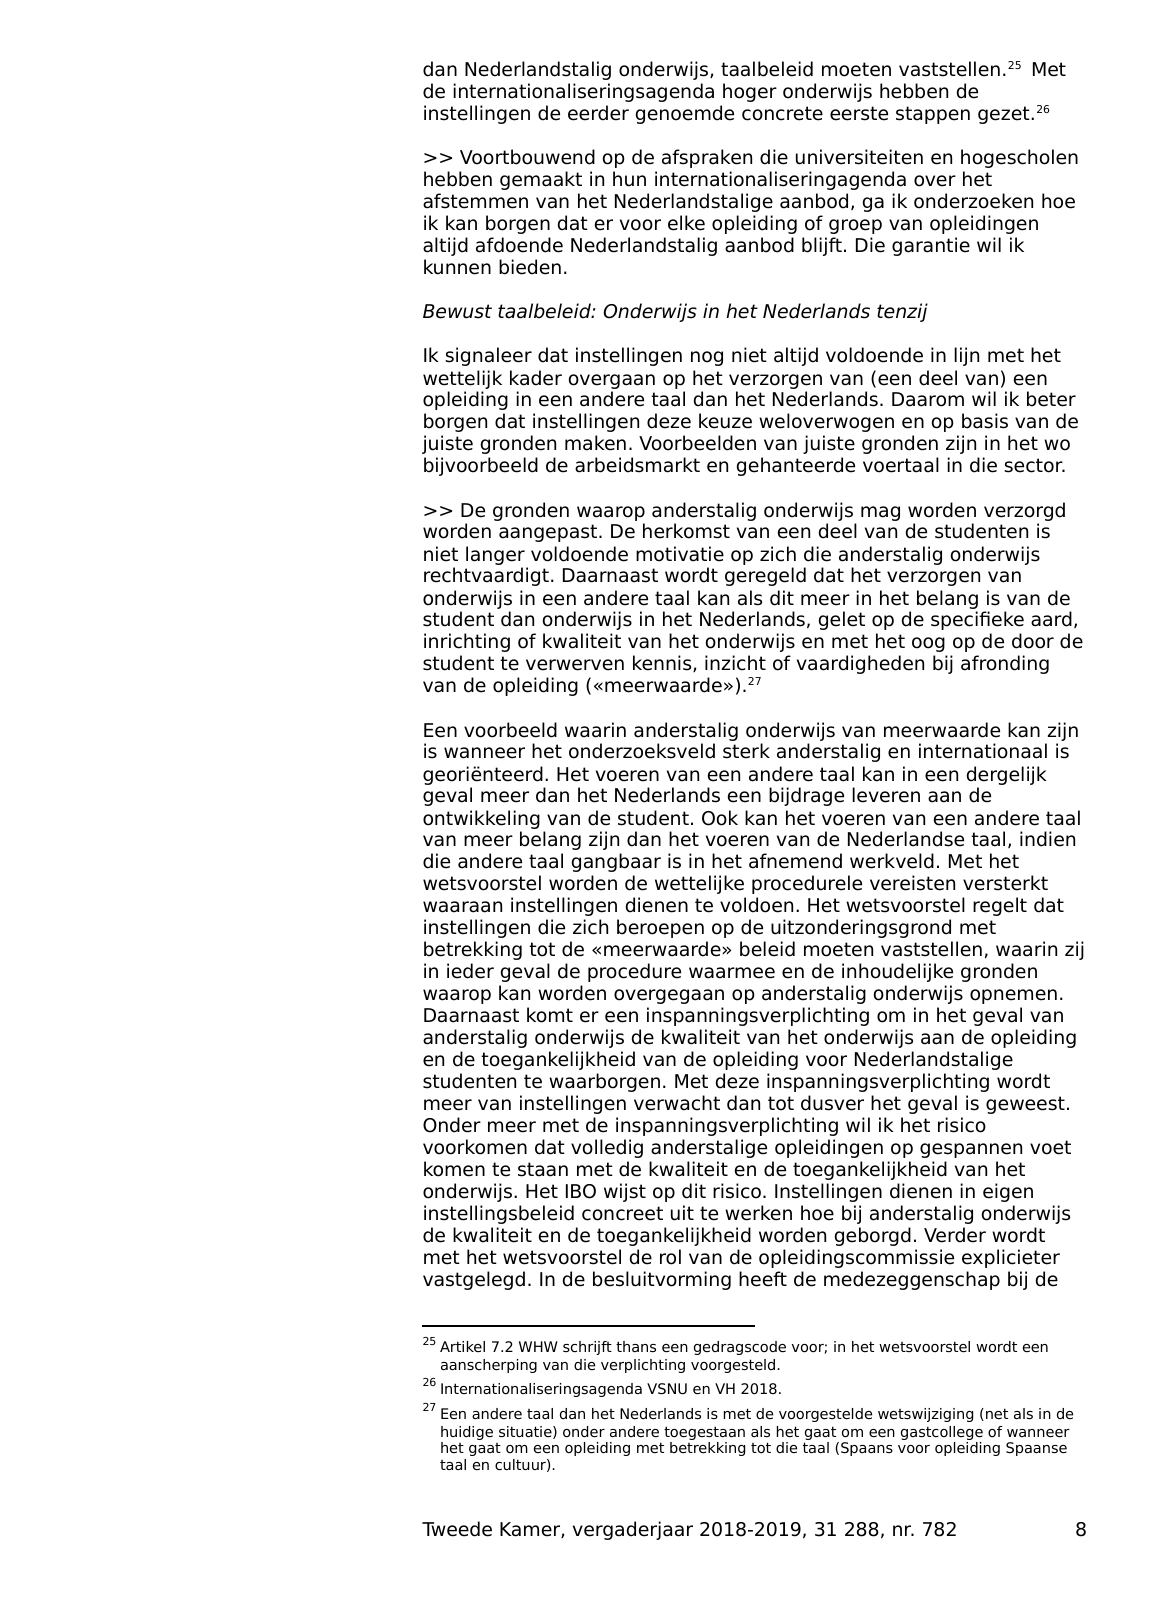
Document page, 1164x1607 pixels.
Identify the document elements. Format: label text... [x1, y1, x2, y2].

text Een voorbeeld waarin anderstalig onderwijs van meerwaarde kan zijn is wanneer het onderzoeksveld sterk anderstalig en internationaal is georiënteerd. Het voeren van een andere taal kan in een dergelijk geval meer dan het Nederlands een bijdrage leveren aan de ontwikkeling van de student. Ook kan het voeren van een andere taal van meer belang zijn dan het voeren van de Nederlandse taal, indien die andere taal gangbaar is in het afnemend werkveld. Met het wetsvoorstel worden de wettelijke procedurele vereisten versterkt waaraan instellingen dienen te voldoen. Het wetsvoorstel regelt dat instellingen die zich beroepen op de uitzonderingsgrond met betrekking tot de «meerwaarde» beleid moeten vaststellen, waarin zij in ieder geval de procedure waarmee en de inhoudelijke gronden waarop kan worden overgegaan op anderstalig onderwijs opnemen. Daarnaast komt er een inspanningsverplichting om in het geval van anderstalig onderwijs de kwaliteit van het onderwijs aan de opleiding en de toegankelijkheid van de opleiding voor Nederlandstalige studenten te waarborgen. Met deze inspanningsverplichting wordt meer van instellingen verwacht dan tot dusver het geval is geweest. Onder meer met de inspanningsverplichting wil ik het risico voorkomen dat volledig anderstalige opleidingen op gespannen voet komen te staan met de kwaliteit en de toegankelijkheid van het onderwijs. Het IBO wijst op dit risico. Instellingen dienen in eigen instellingsbeleid concreet uit te werken hoe bij anderstalig onderwijs de kwaliteit en de toegankelijkheid worden geborgd. Verder wordt met het wetsvoorstel de rol van de opleidingscommissie explicieter vastgelegd. In de besluitvorming heeft de medezeggenschap bij de [422, 719, 1087, 1291]
text Artikel 7.2 WHW schrijft thans een gedragscode voor; in het wetsvoorstel wordt een aanscherping van die verplichting voorgesteld. [422, 1335, 1087, 1374]
subtitle Bewust taalbeleid: Onderwijs in het Nederlands tenzij [422, 301, 1087, 323]
text >> Voortbouwend op de afspraken die universiteiten en hogescholen hebben gemaakt in hun internationaliseringagenda over het afstemmen van het Nederlandstalige aanbod, ga ik onderzoeken hoe ik kan borgen dat er voor elke opleiding of groep van opleidingen altijd afdoende Nederlandstalig aanbod blijft. Die garantie wil ik kunnen bieden. [422, 147, 1087, 279]
text Ik signaleer dat instellingen nog niet altijd voldoende in lijn met het wettelijk kader overgaan op het verzorgen van (een deel van) een opleiding in een andere taal dan het Nederlands. Daarom wil ik beter borgen dat instellingen deze keuze weloverwogen en op basis van de juiste gronden maken. Voorbeelden van juiste gronden zijn in het wo bijvoorbeeld de arbeidsmarkt en gehanteerde voertaal in die sector. [422, 345, 1087, 477]
text dan Nederlandstalig onderwijs, taalbeleid moeten vaststellen. Met de internationaliseringsagenda hoger onderwijs hebben de instellingen de eerder genoemde concrete eerste stappen gezet. [422, 59, 1087, 125]
text >> De gronden waarop anderstalig onderwijs mag worden verzorgd worden aangepast. De herkomst van een deel van de studenten is niet langer voldoende motivatie op zich die anderstalig onderwijs rechtvaardigt. Daarnaast wordt geregeld dat het verzorgen van onderwijs in een andere taal kan als dit meer in het belang is van de student dan onderwijs in het Nederlands, gelet op de specifieke aard, inrichting of kwaliteit van het onderwijs en met het oog op de door de student te verwerven kennis, inzicht of vaardigheden bij afronding van de opleiding («meerwaarde»). [422, 499, 1087, 697]
text Een andere taal dan het Nederlands is met de voorgestelde wetswijziging (net als in de huidige situatie) onder andere toegestaan als het gaat om een gastcollege of wanneer het gaat om een opleiding met betrekking tot die taal (Spaans voor opleiding Spaanse taal en cultuur). [422, 1402, 1087, 1474]
text Internationaliseringsagenda VSNU en VH 2018. [422, 1377, 1087, 1399]
